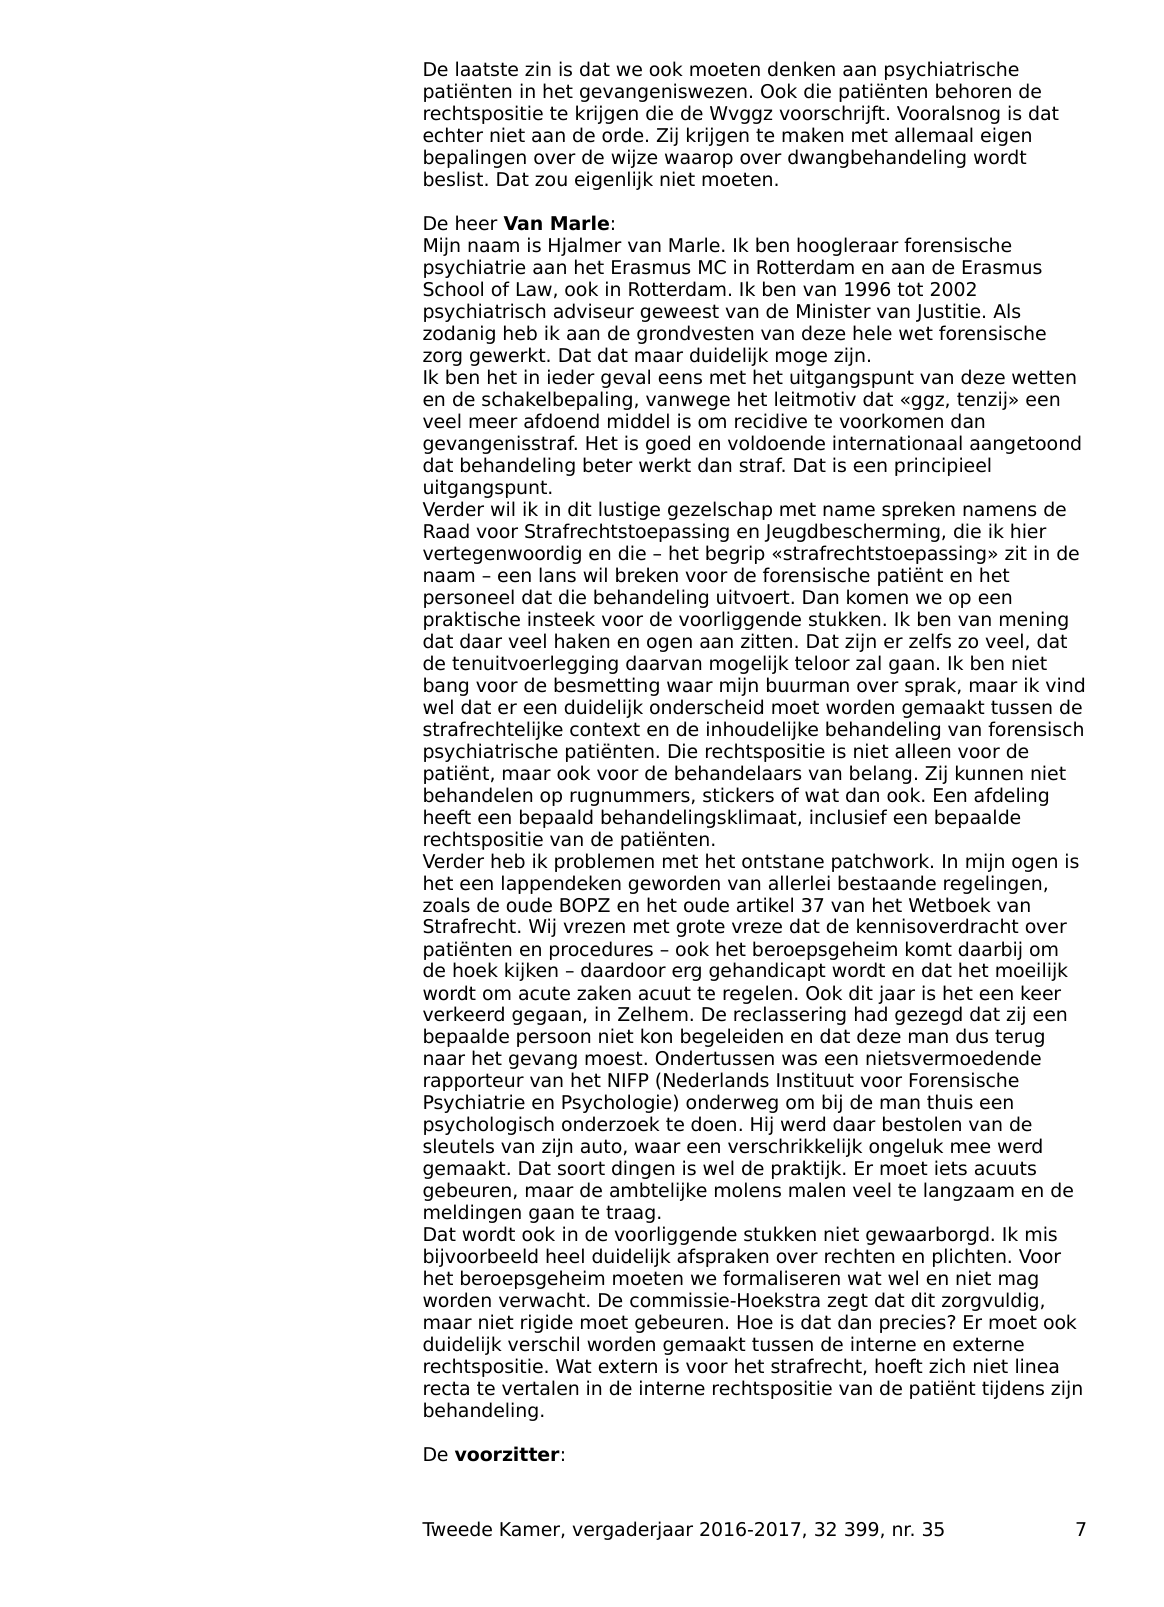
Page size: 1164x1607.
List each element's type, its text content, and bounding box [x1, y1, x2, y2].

text Mijn naam is Hjalmer van Marle. Ik ben hoogleraar forensische psychiatrie aan het Erasmus MC in Rotterdam en aan de Erasmus School of Law, ook in Rotterdam. Ik ben van 1996 tot 2002 psychiatrisch adviseur geweest van de Minister van Justitie. Als zodanig heb ik aan de grondvesten van deze hele wet forensische zorg gewerkt. Dat dat maar duidelijk moge zijn. [422, 235, 1087, 367]
text Ik ben het in ieder geval eens met het uitgangspunt van deze wetten en de schakelbepaling, vanwege het leitmotiv dat «ggz, tenzij» een veel meer afdoend middel is om recidive te voorkomen dan gevangenisstraf. Het is goed en voldoende internationaal aangetoond dat behandeling beter werkt dan straf. Dat is een principieel uitgangspunt. [422, 367, 1087, 499]
text Dat wordt ook in de voorliggende stukken niet gewaarborgd. Ik mis bijvoorbeeld heel duidelijk afspraken over rechten en plichten. Voor het beroepsgeheim moeten we formaliseren wat wel en niet mag worden verwacht. De commissie-Hoekstra zegt dat dit zorgvuldig, maar niet rigide moet gebeuren. Hoe is dat dan precies? Er moet ook duidelijk verschil worden gemaakt tussen de interne en externe rechtspositie. Wat extern is voor het strafrecht, hoeft zich niet linea recta te vertalen in de interne rechtspositie van de patiënt tijdens zijn behandeling. [422, 1224, 1087, 1422]
text De heer Van Marle: [422, 213, 1087, 235]
text Verder heb ik problemen met het ontstane patchwork. In mijn ogen is het een lappendeken geworden van allerlei bestaande regelingen, zoals de oude BOPZ en het oude artikel 37 van het Wetboek van Strafrecht. Wij vrezen met grote vreze dat de kennisoverdracht over patiënten en procedures – ook het beroepsgeheim komt daarbij om de hoek kijken – daardoor erg gehandicapt wordt en dat het moeilijk wordt om acute zaken acuut te regelen. Ook dit jaar is het een keer verkeerd gegaan, in Zelhem. De reclassering had gezegd dat zij een bepaalde persoon niet kon begeleiden en dat deze man dus terug naar het gevang moest. Ondertussen was een nietsvermoedende rapporteur van het NIFP (Nederlands Instituut voor Forensische Psychiatrie en Psychologie) onderweg om bij de man thuis een psychologisch onderzoek te doen. Hij werd daar bestolen van de sleutels van zijn auto, waar een verschrikkelijk ongeluk mee werd gemaakt. Dat soort dingen is wel de praktijk. Er moet iets acuuts gebeuren, maar de ambtelijke molens malen veel te langzaam en de meldingen gaan te traag. [422, 851, 1087, 1224]
text De laatste zin is dat we ook moeten denken aan psychiatrische patiënten in het gevangeniswezen. Ook die patiënten behoren de rechtspositie te krijgen die de Wvggz voorschrijft. Vooralsnog is dat echter niet aan de orde. Zij krijgen te maken met allemaal eigen bepalingen over de wijze waarop over dwangbehandeling wordt beslist. Dat zou eigenlijk niet moeten. [422, 59, 1087, 191]
text Verder wil ik in dit lustige gezelschap met name spreken namens de Raad voor Strafrechtstoepassing en Jeugdbescherming, die ik hier vertegenwoordig en die – het begrip «strafrechtstoepassing» zit in de naam – een lans wil breken voor de forensische patiënt en het personeel dat die behandeling uitvoert. Dan komen we op een praktische insteek voor de voorliggende stukken. Ik ben van mening dat daar veel haken en ogen aan zitten. Dat zijn er zelfs zo veel, dat de tenuitvoerlegging daarvan mogelijk teloor zal gaan. Ik ben niet bang voor de besmetting waar mijn buurman over sprak, maar ik vind wel dat er een duidelijk onderscheid moet worden gemaakt tussen de strafrechtelijke context en de inhoudelijke behandeling van forensisch psychiatrische patiënten. Die rechtspositie is niet alleen voor de patiënt, maar ook voor de behandelaars van belang. Zij kunnen niet behandelen op rugnummers, stickers of wat dan ook. Een afdeling heeft een bepaald behandelingsklimaat, inclusief een bepaalde rechtspositie van de patiënten. [422, 499, 1087, 851]
text De voorzitter: [422, 1444, 1087, 1466]
